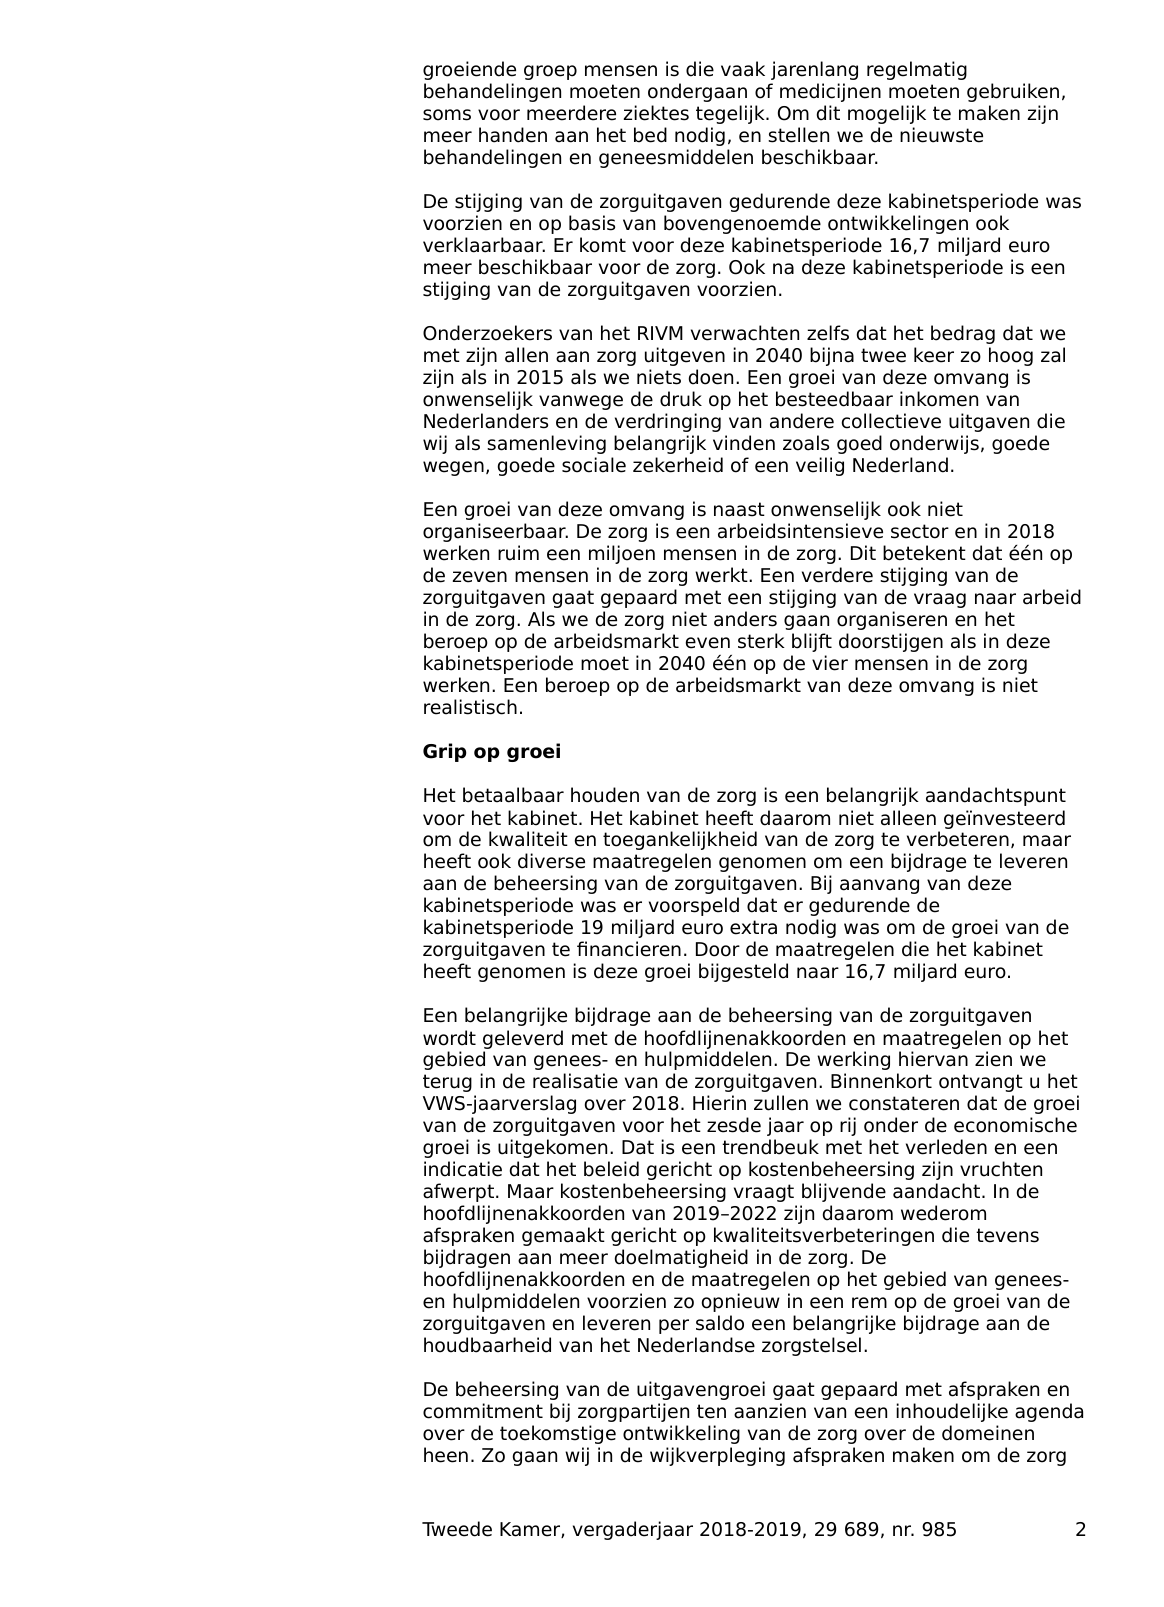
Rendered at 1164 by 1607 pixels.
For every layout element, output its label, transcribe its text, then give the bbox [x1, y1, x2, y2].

text Een groei van deze omvang is naast onwenselijk ook niet organiseerbaar. De zorg is een arbeidsintensieve sector en in 2018 werken ruim een miljoen mensen in de zorg. Dit betekent dat één op de zeven mensen in de zorg werkt. Een verdere stijging van de zorguitgaven gaat gepaard met een stijging van de vraag naar arbeid in de zorg. Als we de zorg niet anders gaan organiseren en het beroep op de arbeidsmarkt even sterk blijft doorstijgen als in deze kabinetsperiode moet in 2040 één op de vier mensen in de zorg werken. Een beroep op de arbeidsmarkt van deze omvang is niet realistisch. [422, 499, 1087, 719]
text De stijging van de zorguitgaven gedurende deze kabinetsperiode was voorzien en op basis van bovengenoemde ontwikkelingen ook verklaarbaar. Er komt voor deze kabinetsperiode 16,7 miljard euro meer beschikbaar voor de zorg. Ook na deze kabinetsperiode is een stijging van de zorguitgaven voorzien. [422, 191, 1087, 301]
text Het betaalbaar houden van de zorg is een belangrijk aandachtspunt voor het kabinet. Het kabinet heeft daarom niet alleen geïnvesteerd om de kwaliteit en toegankelijkheid van de zorg te verbeteren, maar heeft ook diverse maatregelen genomen om een bijdrage te leveren aan de beheersing van de zorguitgaven. Bij aanvang van deze kabinetsperiode was er voorspeld dat er gedurende de kabinetsperiode 19 miljard euro extra nodig was om de groei van de zorguitgaven te financieren. Door de maatregelen die het kabinet heeft genomen is deze groei bijgesteld naar 16,7 miljard euro. [422, 785, 1087, 983]
subtitle Grip op groei [422, 741, 1087, 763]
text Onderzoekers van het RIVM verwachten zelfs dat het bedrag dat we met zijn allen aan zorg uitgeven in 2040 bijna twee keer zo hoog zal zijn als in 2015 als we niets doen. Een groei van deze omvang is onwenselijk vanwege de druk op het besteedbaar inkomen van Nederlanders en de verdringing van andere collectieve uitgaven die wij als samenleving belangrijk vinden zoals goed onderwijs, goede wegen, goede sociale zekerheid of een veilig Nederland. [422, 323, 1087, 477]
text Een belangrijke bijdrage aan de beheersing van de zorguitgaven wordt geleverd met de hoofdlijnenakkoorden en maatregelen op het gebied van genees- en hulpmiddelen. De werking hiervan zien we terug in de realisatie van de zorguitgaven. Binnenkort ontvangt u het VWS-jaarverslag over 2018. Hierin zullen we constateren dat de groei van de zorguitgaven voor het zesde jaar op rij onder de economische groei is uitgekomen. Dat is een trendbeuk met het verleden en een indicatie dat het beleid gericht op kostenbeheersing zijn vruchten afwerpt. Maar kostenbeheersing vraagt blijvende aandacht. In de hoofdlijnenakkoorden van 2019–2022 zijn daarom wederom afspraken gemaakt gericht op kwaliteitsverbeteringen die tevens bijdragen aan meer doelmatigheid in de zorg. De hoofdlijnenakkoorden en de maatregelen op het gebied van genees- en hulpmiddelen voorzien zo opnieuw in een rem op de groei van de zorguitgaven en leveren per saldo een belangrijke bijdrage aan de houdbaarheid van het Nederlandse zorgstelsel. [422, 1005, 1087, 1357]
text De beheersing van de uitgavengroei gaat gepaard met afspraken en commitment bij zorgpartijen ten aanzien van een inhoudelijke agenda over de toekomstige ontwikkeling van de zorg over de domeinen heen. Zo gaan wij in de wijkverpleging afspraken maken om de zorg [422, 1379, 1087, 1467]
text groeiende groep mensen is die vaak jarenlang regelmatig behandelingen moeten ondergaan of medicijnen moeten gebruiken, soms voor meerdere ziektes tegelijk. Om dit mogelijk te maken zijn meer handen aan het bed nodig, en stellen we de nieuwste behandelingen en geneesmiddelen beschikbaar. [422, 59, 1087, 169]
